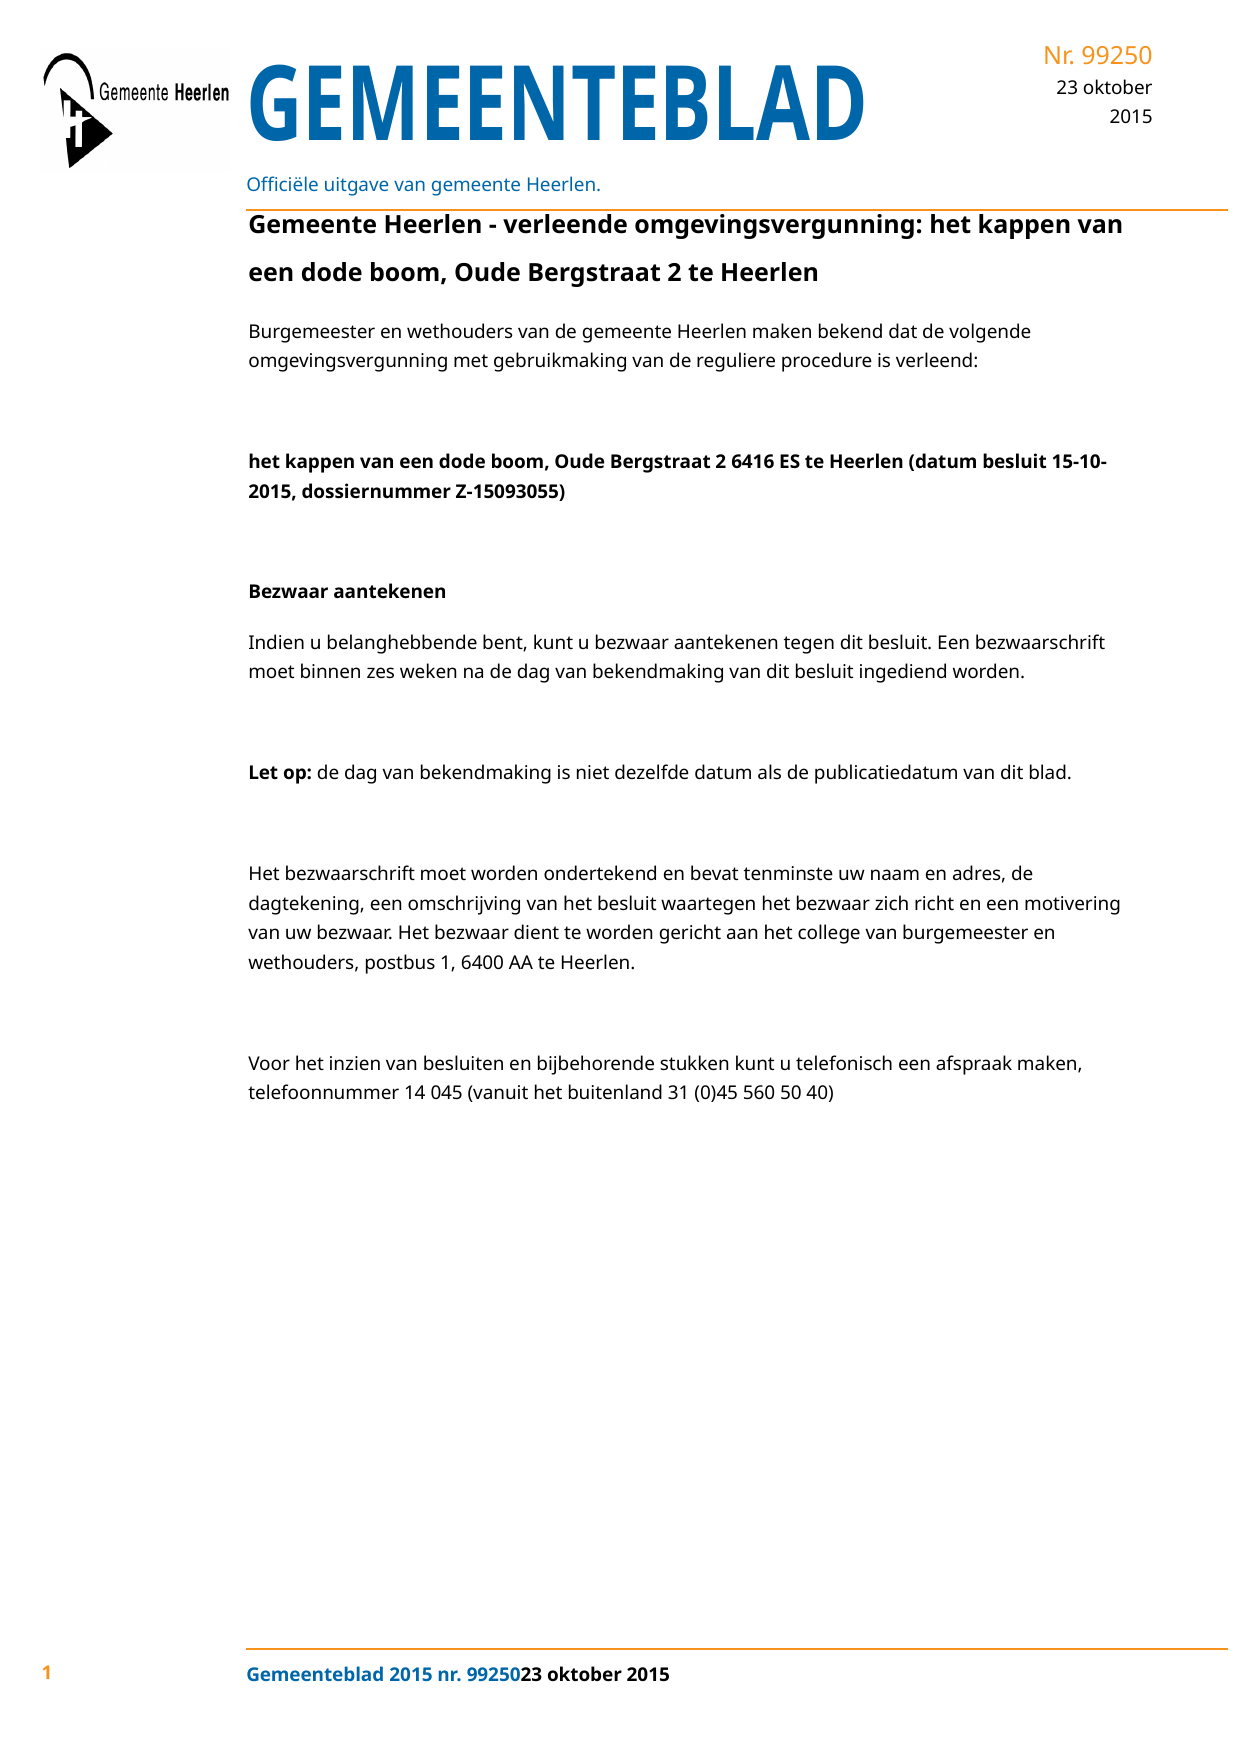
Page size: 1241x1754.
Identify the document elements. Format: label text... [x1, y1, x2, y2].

text Het bezwaarschrift moet worden ondertekend en bevat tenminste uw naam en adres, de dagtekening, een omschrijving van het besluit waartegen het bezwaar zich richt en een motivering van uw bezwaar. Het bezwaar dient te worden gericht aan het college van burgemeester en wethouders, postbus 1, 6400 AA te Heerlen. [248, 860, 1152, 975]
text het kappen van een dode boom, Oude Bergstraat 2 6416 ES te Heerlen (datum besluit 15-10-2015, dossiernummer Z-15093055) [248, 448, 1152, 504]
text Indien u belanghebbende bent, kunt u bezwaar aantekenen tegen dit besluit. Een bezwaarschrift moet binnen zes weken na de dag van bekendmaking van dit besluit ingediend worden. [248, 629, 1152, 684]
text Let op: de dag van bekendmaking is niet dezelfde datum als de publicatiedatum van dit blad. [248, 759, 1152, 785]
text Bezwaar aantekenen [248, 579, 1152, 604]
text Burgemeester en wethouders van de gemeente Heerlen maken bekend dat de volgende omgevingsvergunning met gebruikmaking van de reguliere procedure is verleend: [248, 318, 1152, 373]
text Voor het inzien van besluiten en bijbehorende stukken kunt u telefonisch een afspraak maken, telefoonnummer 14 045 (vanuit het buitenland 31 (0)45 560 50 40) [248, 1050, 1152, 1105]
picture [41, 47, 231, 172]
text Gemeente Heerlen - verleende omgevingsvergunning: het kappen van een dode boom, Oude Bergstraat 2 te Heerlen [248, 211, 1152, 288]
